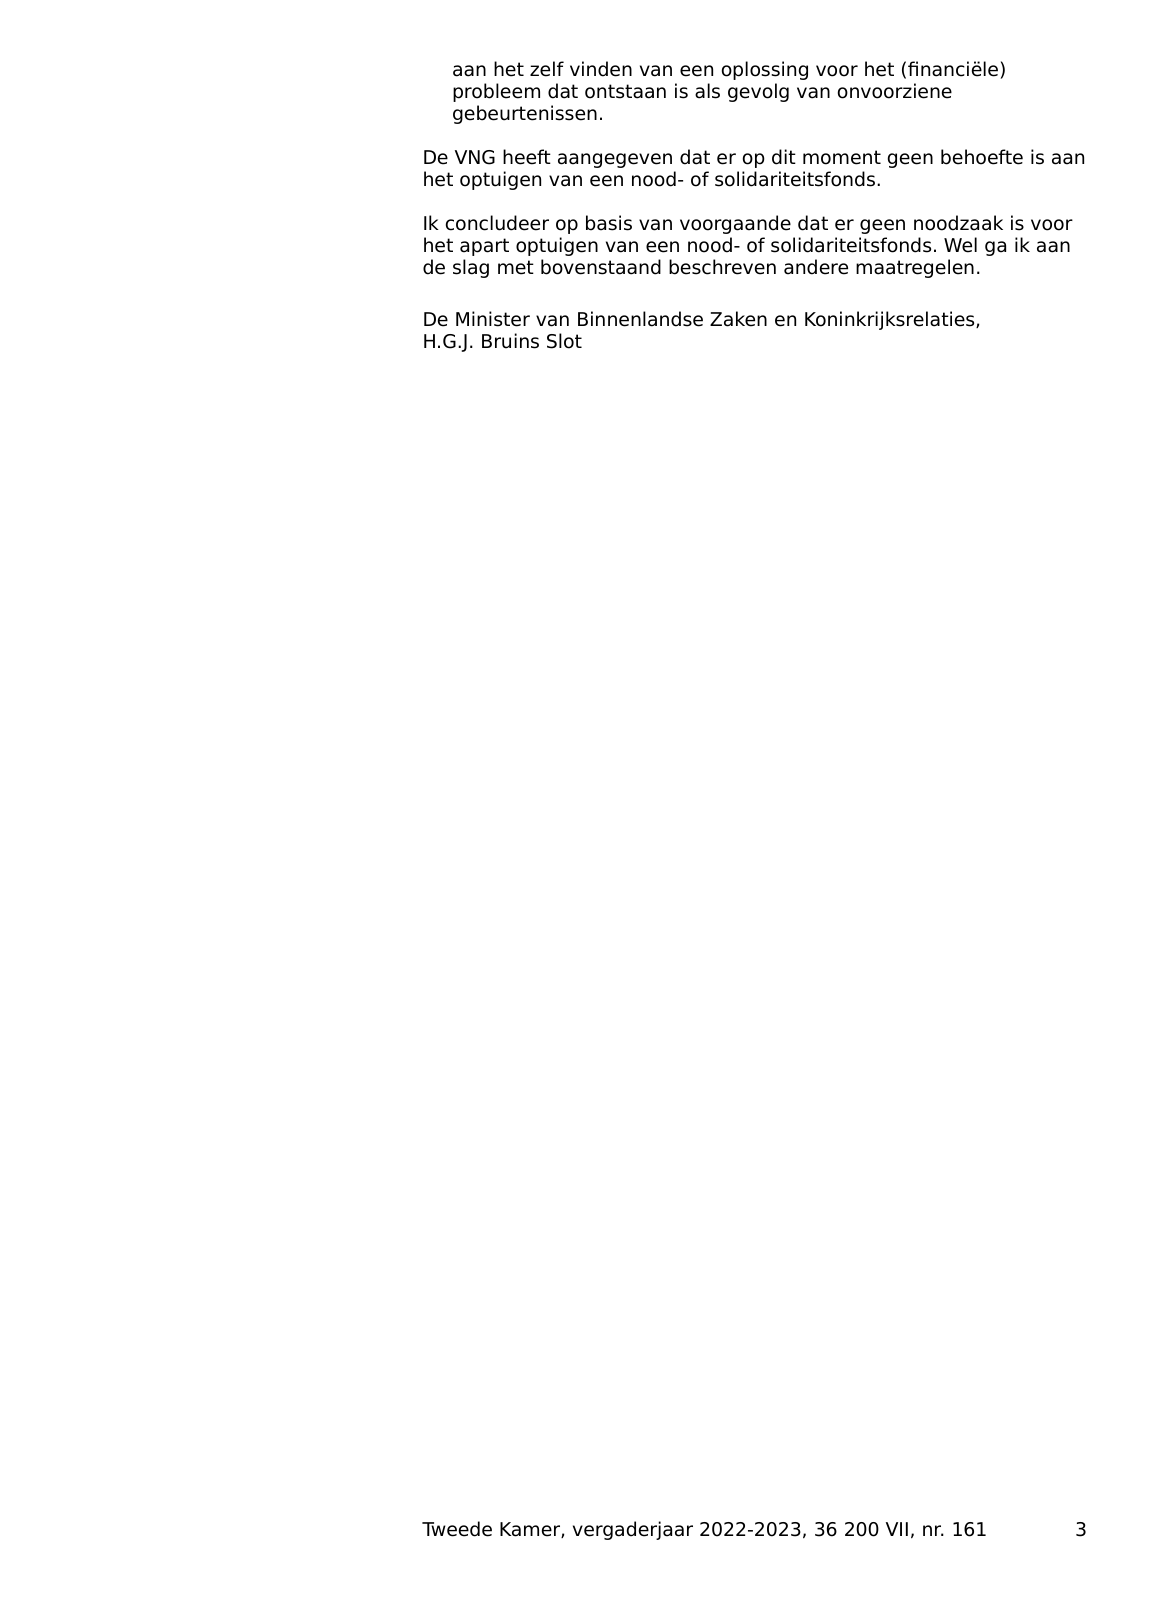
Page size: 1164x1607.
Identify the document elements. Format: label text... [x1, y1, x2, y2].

text aan het zelf vinden van een oplossing voor het (financiële) probleem dat ontstaan is als gevolg van onvoorziene gebeurtenissen. [422, 59, 1087, 125]
text Ik concludeer op basis van voorgaande dat er geen noodzaak is voor het apart optuigen van een nood- of solidariteitsfonds. Wel ga ik aan de slag met bovenstaand beschreven andere maatregelen. [422, 213, 1087, 279]
text De VNG heeft aangegeven dat er op dit moment geen behoefte is aan het optuigen van een nood- of solidariteitsfonds. [422, 147, 1087, 191]
text De Minister van Binnenlandse Zaken en Koninkrijksrelaties, H.G.J. Bruins Slot [422, 309, 1087, 353]
